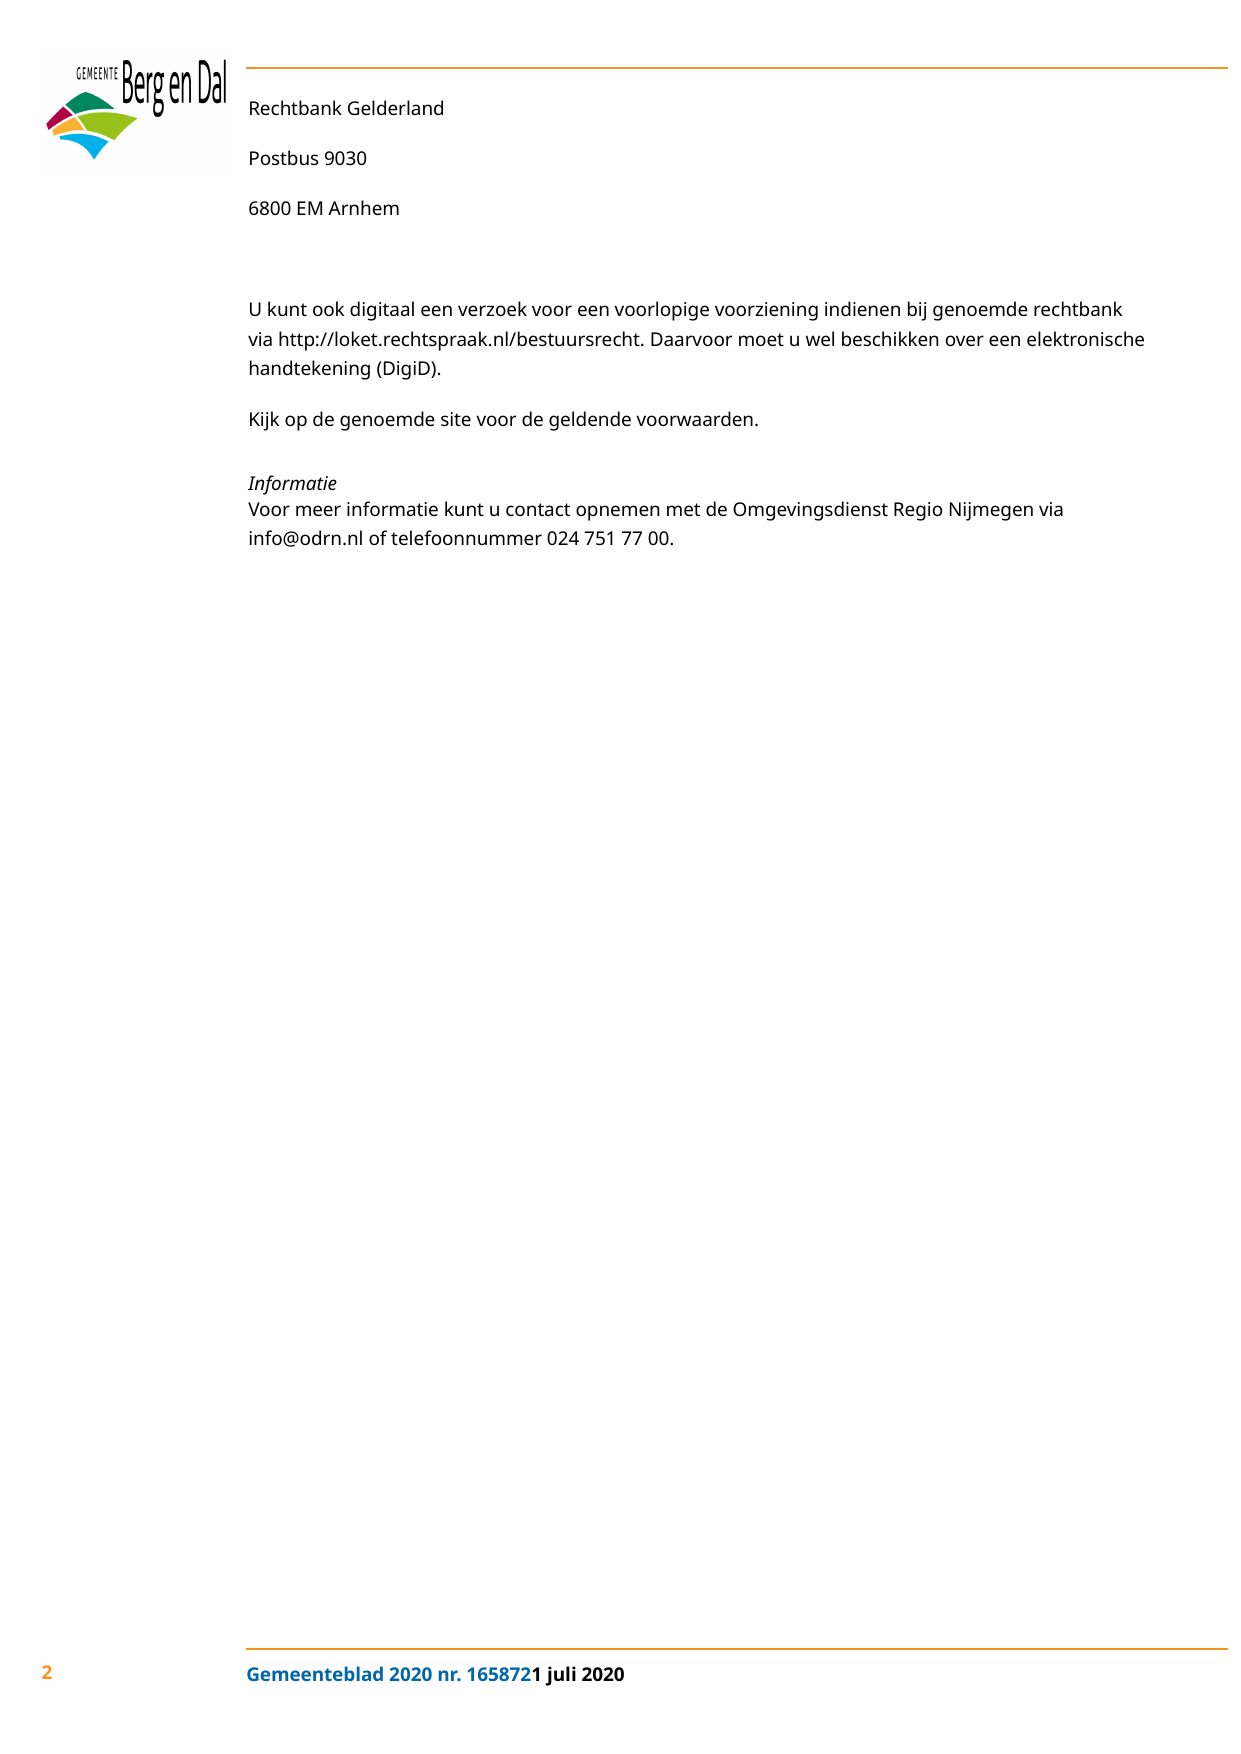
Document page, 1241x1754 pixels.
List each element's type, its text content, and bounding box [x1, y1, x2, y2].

picture [41, 47, 231, 172]
text U kunt ook digitaal een verzoek voor een voorlopige voorziening indienen bij genoemde rechtbank via http://loket.rechtspraak.nl/bestuursrecht. Daarvoor moet u wel beschikken over een elektronische handtekening (DigiD). [248, 296, 1152, 381]
text Informatie [248, 470, 1152, 496]
text 6800 EM Arnhem [248, 196, 1152, 221]
text Postbus 9030 [248, 145, 1152, 171]
text Kijk op de genoemde site voor de geldende voorwaarden. [248, 406, 1152, 432]
text Rechtbank Gelderland [248, 95, 1152, 121]
text Voor meer informatie kunt u contact opnemen met de Omgevingsdienst Regio Nijmegen via info@odrn.nl of telefoonnummer 024 751 77 00. [248, 496, 1152, 551]
